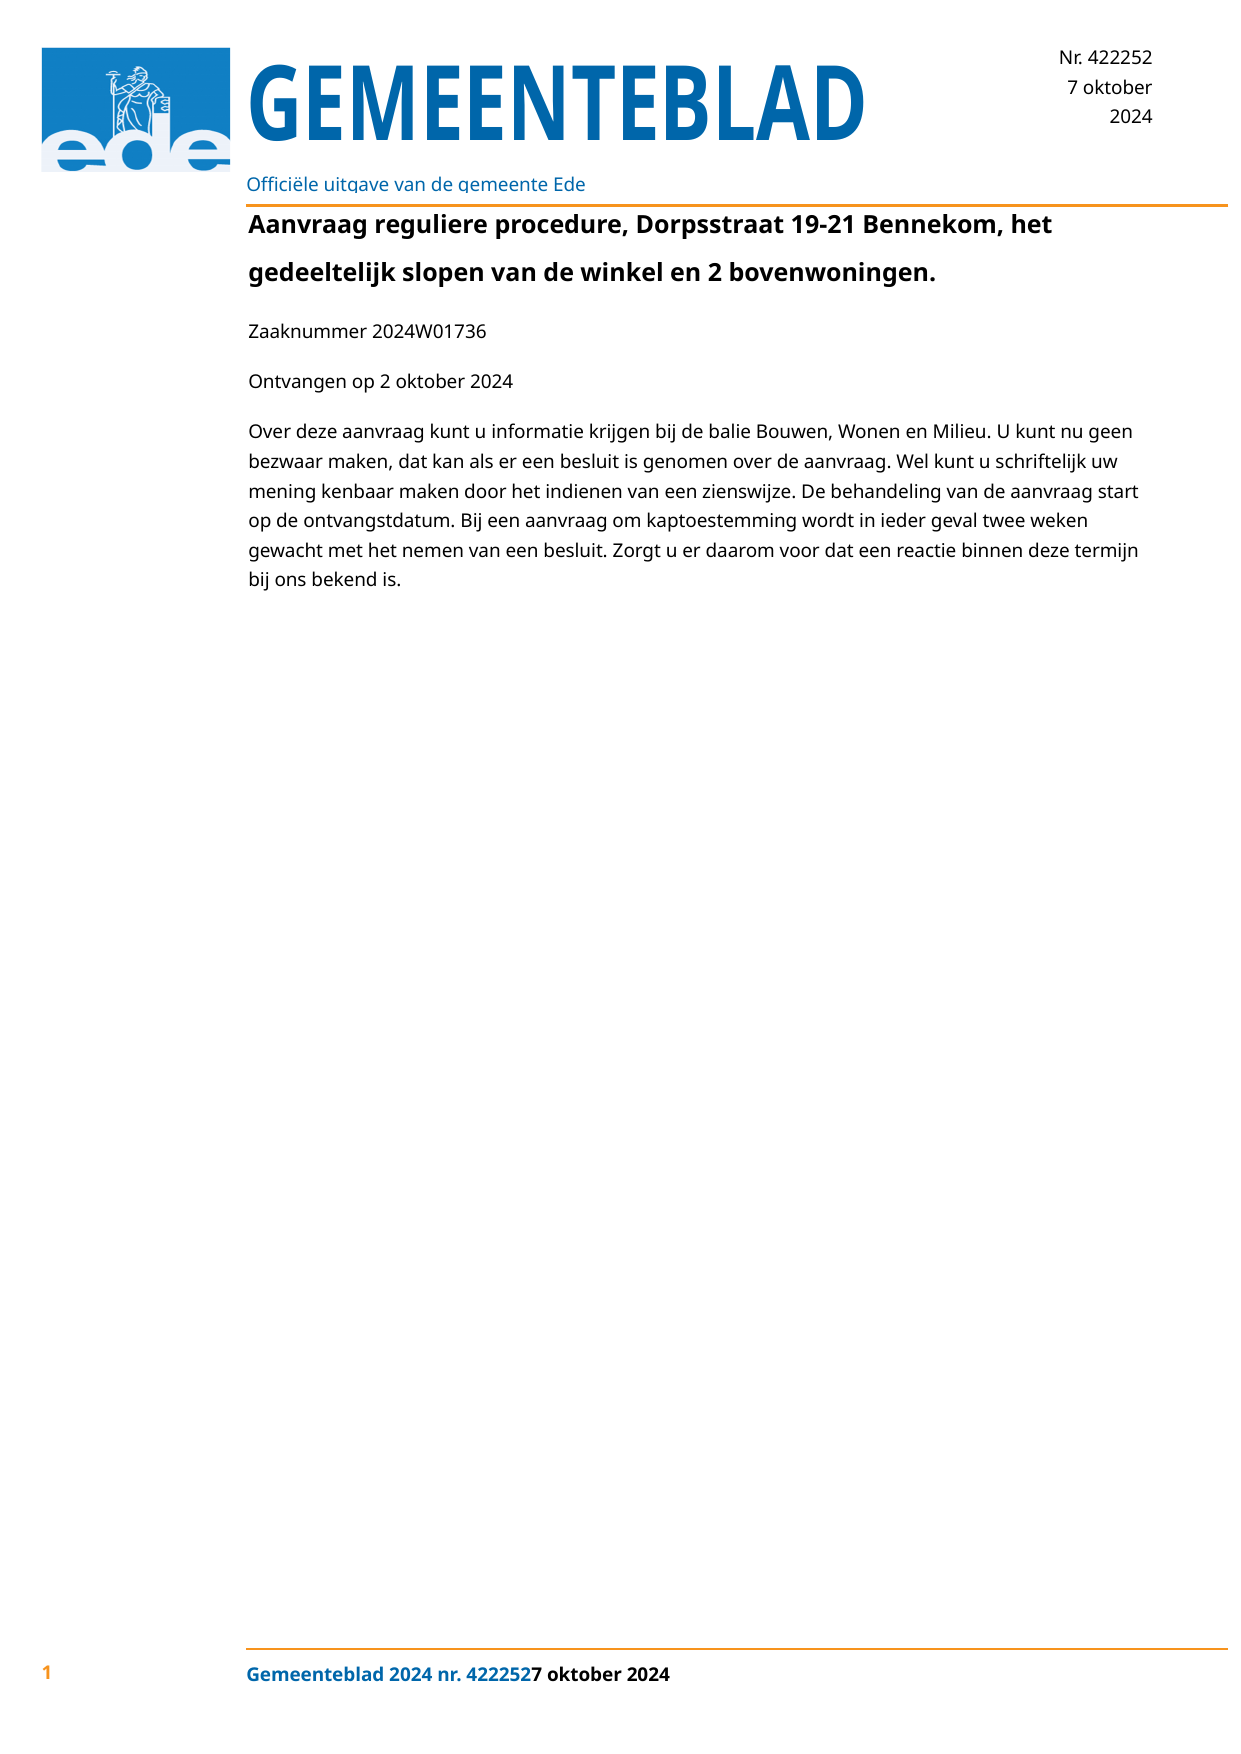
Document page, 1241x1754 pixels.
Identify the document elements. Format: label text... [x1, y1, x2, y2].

text Over deze aanvraag kunt u informatie krijgen bij de balie Bouwen, Wonen en Milieu. U kunt nu geen bezwaar maken, dat kan als er een besluit is genomen over de aanvraag. Wel kunt u schriftelijk uw mening kenbaar maken door het indienen van een zienswijze. De behandeling van de aanvraag start op de ontvangstdatum. Bij een aanvraag om kaptoestemming wordt in ieder geval twee weken gewacht met het nemen van een besluit. Zorgt u er daarom voor dat een reactie binnen deze termijn bij ons bekend is. [248, 419, 1152, 592]
text Ontvangen op 2 oktober 2024 [248, 368, 1152, 394]
picture [41, 47, 231, 172]
text Zaaknummer 2024W01736 [248, 318, 1152, 344]
text Aanvraag reguliere procedure, Dorpsstraat 19-21 Bennekom, het gedeeltelijk slopen van de winkel en 2 bovenwoningen. [248, 207, 1152, 288]
